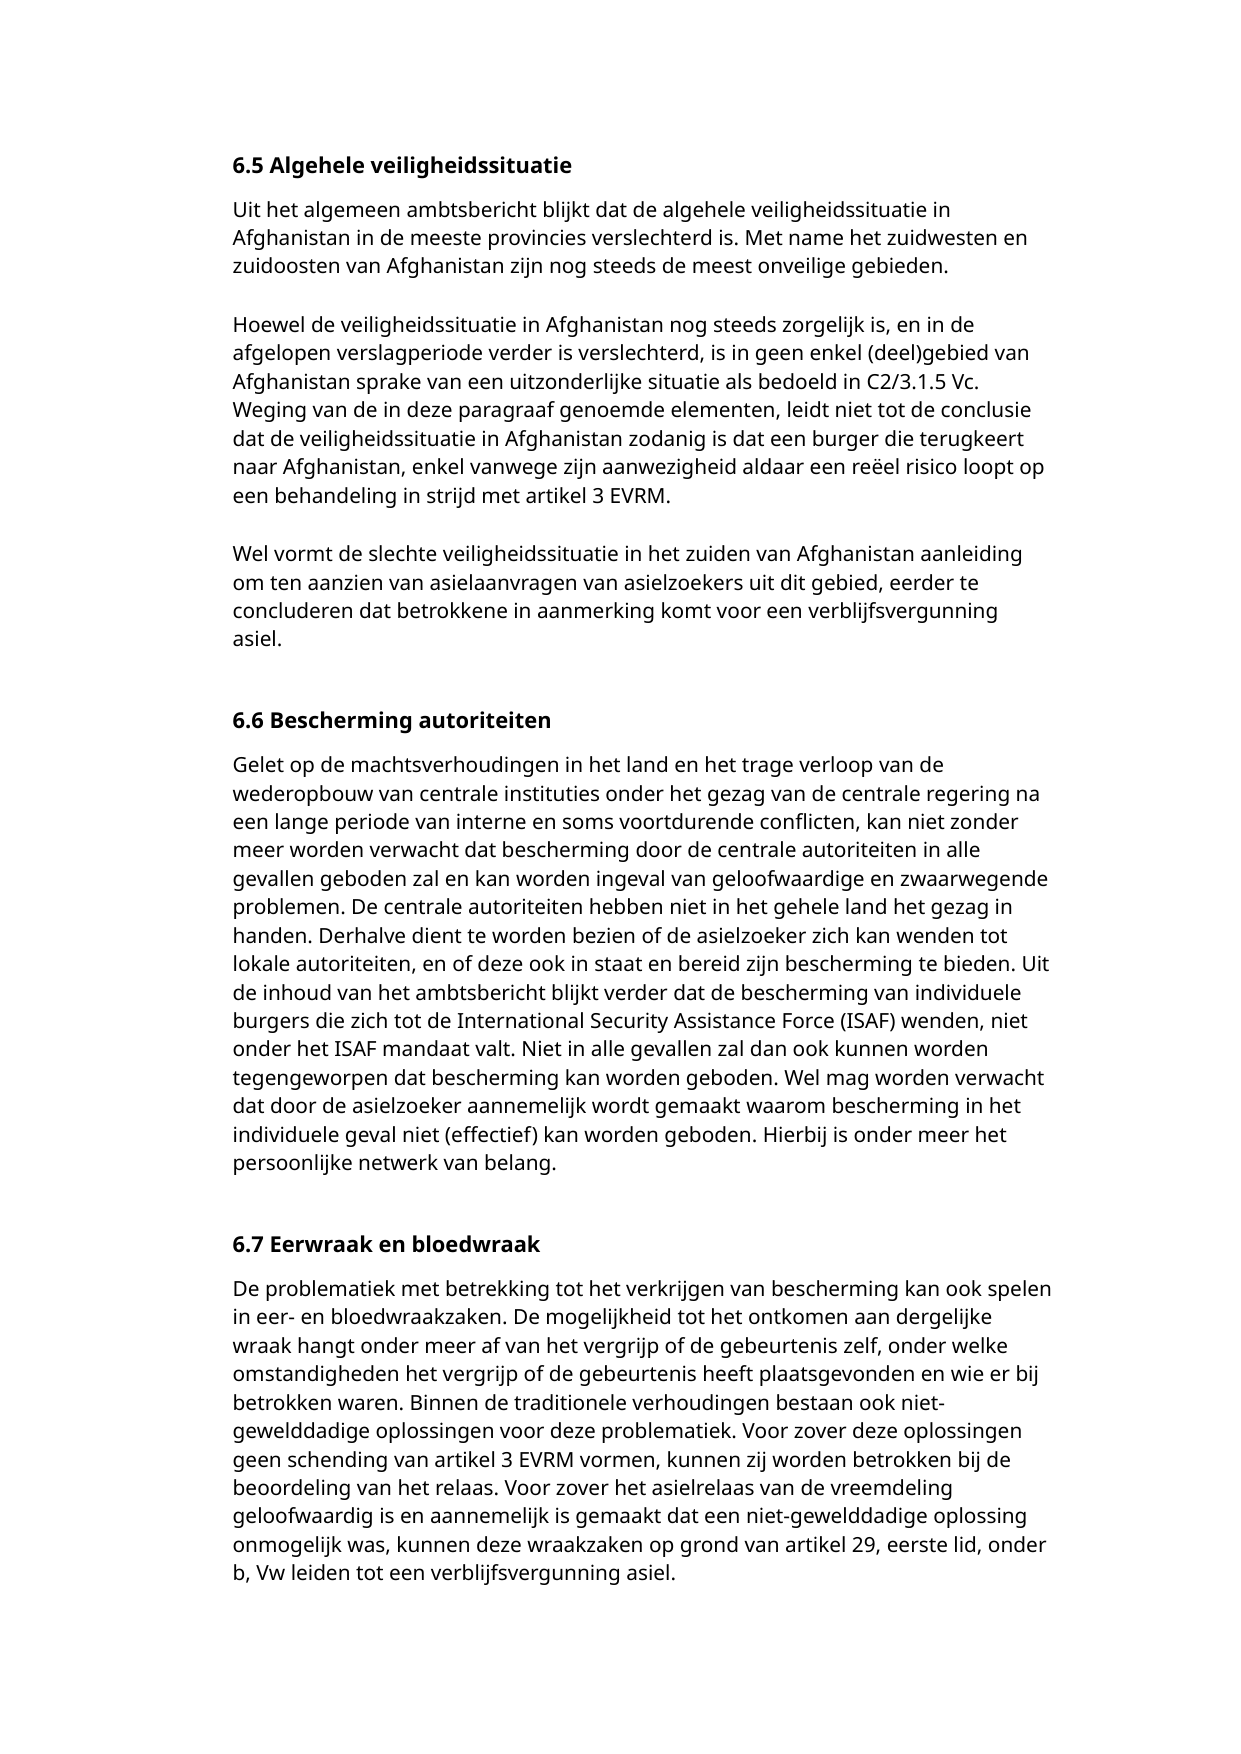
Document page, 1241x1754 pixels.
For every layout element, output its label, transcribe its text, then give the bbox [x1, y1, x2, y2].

subtitle 6.5 Algehele veiligheidssituatie [232, 150, 1053, 180]
text Hoewel de veiligheidssituatie in Afghanistan nog steeds zorgelijk is, en in de afgelopen verslagperiode verder is verslechterd, is in geen enkel (deel)gebied van Afghanistan sprake van een uitzonderlijke situatie als bedoeld in C2/3.1.5 Vc. Weging van de in deze paragraaf genoemde elementen, leidt niet tot de conclusie dat de veiligheidssituatie in Afghanistan zodanig is dat een burger die terugkeert naar Afghanistan, enkel vanwege zijn aanwezigheid aldaar een reëel risico loopt op een behandeling in strijd met artikel 3 EVRM. [232, 310, 1053, 509]
subtitle 6.6 Bescherming autoriteiten [232, 705, 1053, 735]
subtitle 6.7 Eerwraak en bloedwraak [232, 1229, 1053, 1259]
text De problematiek met betrekking tot het verkrijgen van bescherming kan ook spelen in eer- en bloedwraakzaken. De mogelijkheid tot het ontkomen aan dergelijke wraak hangt onder meer af van het vergrijp of de gebeurtenis zelf, onder welke omstandigheden het vergrijp of de gebeurtenis heeft plaatsgevonden en wie er bij betrokken waren. Binnen de traditionele verhoudingen bestaan ook niet-gewelddadige oplossingen voor deze problematiek. Voor zover deze oplossingen geen schending van artikel 3 EVRM vormen, kunnen zij worden betrokken bij de beoordeling van het relaas. Voor zover het asielrelaas van de vreemdeling geloofwaardig is en aannemelijk is gemaakt dat een niet-gewelddadige oplossing onmogelijk was, kunnen deze wraakzaken op grond van artikel 29, eerste lid, onder b, Vw leiden tot een verblijfsvergunning asiel. [232, 1274, 1053, 1587]
text Gelet op de machtsverhoudingen in het land en het trage verloop van de wederopbouw van centrale instituties onder het gezag van de centrale regering na een lange periode van interne en soms voortdurende conflicten, kan niet zonder meer worden verwacht dat bescherming door de centrale autoriteiten in alle gevallen geboden zal en kan worden ingeval van geloofwaardige en zwaarwegende problemen. De centrale autoriteiten hebben niet in het gehele land het gezag in handen. Derhalve dient te worden bezien of de asielzoeker zich kan wenden tot lokale autoriteiten, en of deze ook in staat en bereid zijn bescherming te bieden. Uit de inhoud van het ambtsbericht blijkt verder dat de bescherming van individuele burgers die zich tot de International Security Assistance Force (ISAF) wenden, niet onder het ISAF mandaat valt. Niet in alle gevallen zal dan ook kunnen worden tegengeworpen dat bescherming kan worden geboden. Wel mag worden verwacht dat door de asielzoeker aannemelijk wordt gemaakt waarom bescherming in het individuele geval niet (effectief) kan worden geboden. Hierbij is onder meer het persoonlijke netwerk van belang. [232, 750, 1053, 1177]
text Uit het algemeen ambtsbericht blijkt dat de algehele veiligheidssituatie in Afghanistan in de meeste provincies verslechterd is. Met name het zuidwesten en zuidoosten van Afghanistan zijn nog steeds de meest onveilige gebieden. [232, 195, 1053, 280]
text Wel vormt de slechte veiligheidssituatie in het zuiden van Afghanistan aanleiding om ten aanzien van asielaanvragen van asielzoekers uit dit gebied, eerder te concluderen dat betrokkene in aanmerking komt voor een verblijfsvergunning asiel. [232, 539, 1053, 653]
